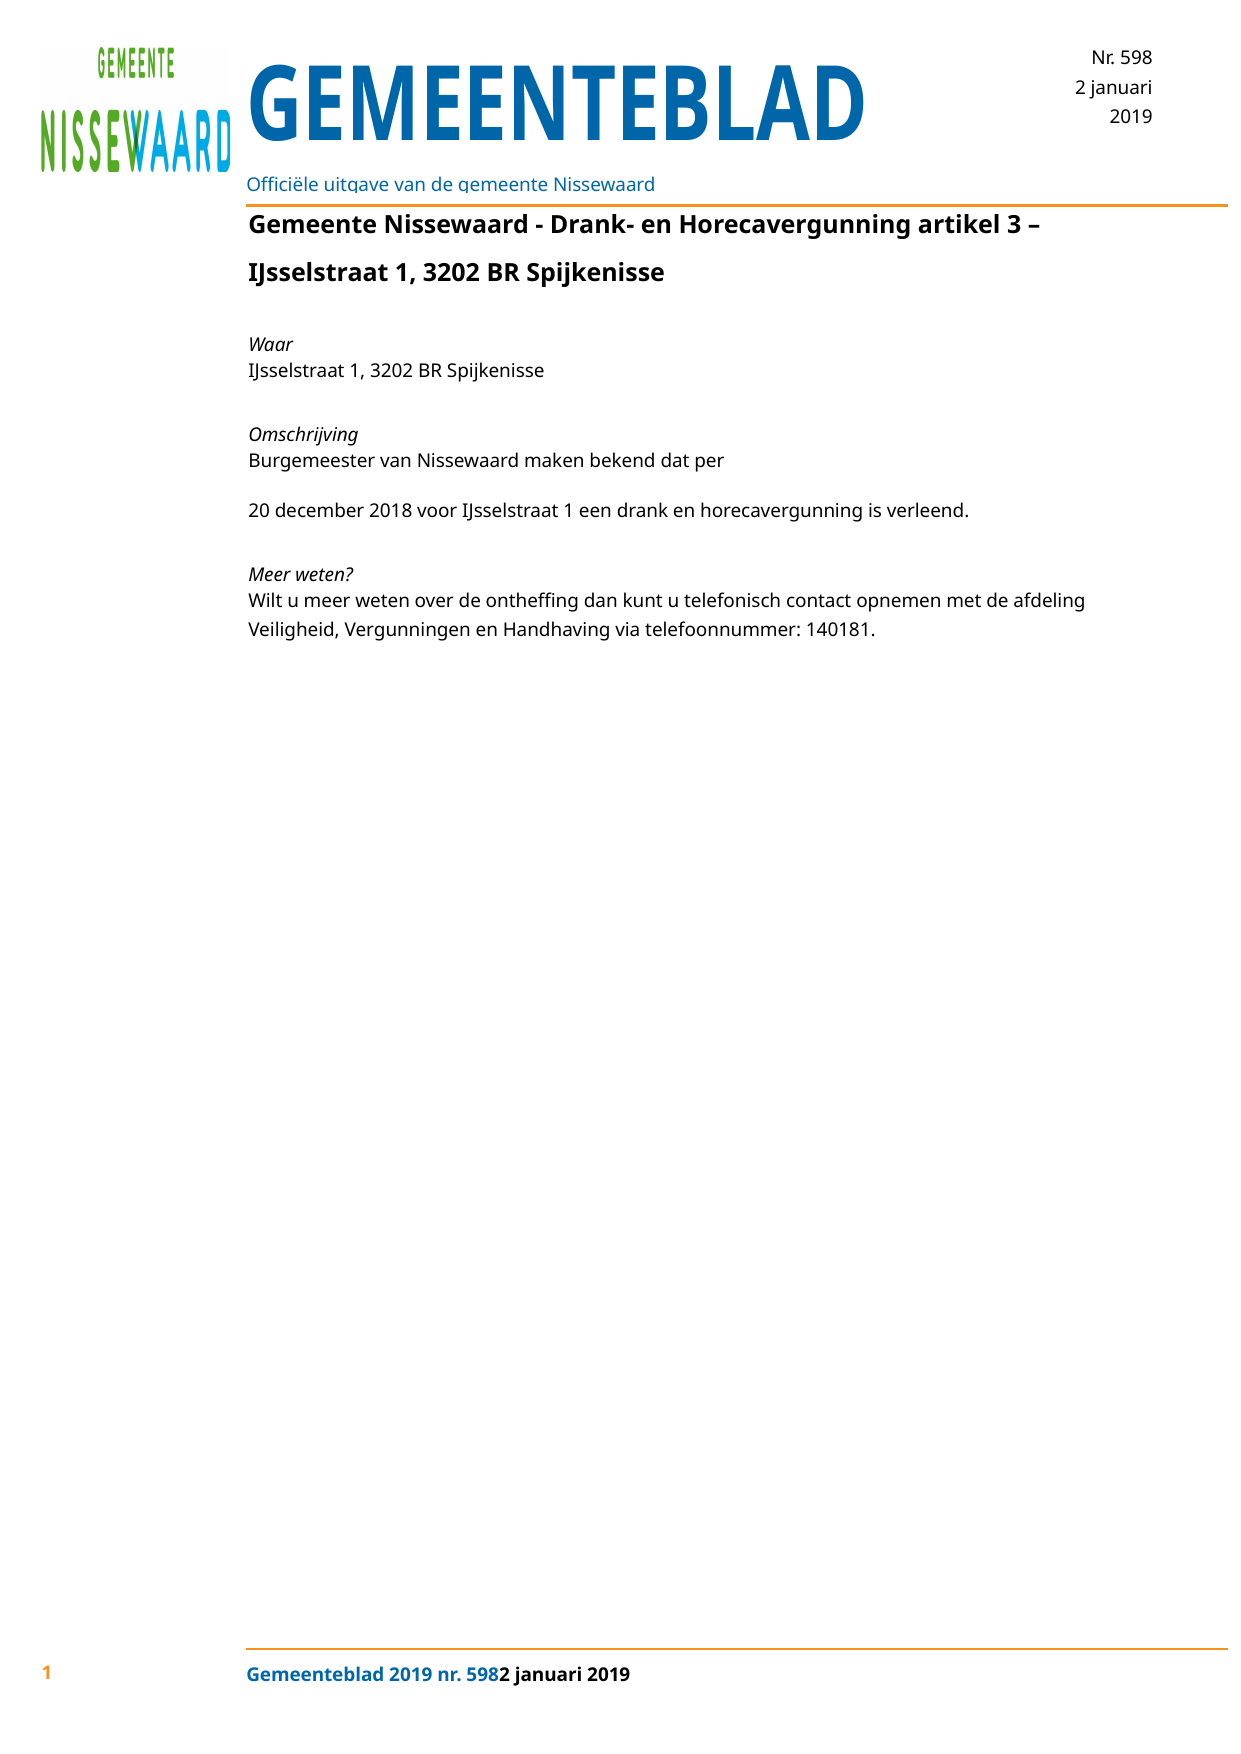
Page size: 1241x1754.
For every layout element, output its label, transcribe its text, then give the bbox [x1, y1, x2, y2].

text Burgemeester van Nissewaard maken bekend dat per [248, 447, 1152, 473]
text 20 december 2018 voor IJsselstraat 1 een drank en horecavergunning is verleend. [248, 497, 1152, 523]
text Meer weten? [248, 561, 1152, 587]
picture [41, 47, 231, 172]
picture [154, 157, 165, 172]
text Omschrijving [248, 421, 1152, 447]
picture [200, 151, 206, 172]
text Gemeente Nissewaard - Drank- en Horecavergunning artikel 3 – IJsselstraat 1, 3202 BR Spijkenisse [248, 207, 1152, 288]
text Waar [248, 331, 1152, 357]
picture [201, 122, 206, 138]
picture [176, 157, 187, 172]
text IJsselstraat 1, 3202 BR Spijkenisse [248, 357, 1152, 383]
picture [222, 122, 227, 160]
text Wilt u meer weten over de ontheffing dan kunt u telefonisch contact opnemen met de afdeling Veiligheid, Vergunningen en Handhaving via telefoonnummer: 140181. [248, 587, 1152, 642]
